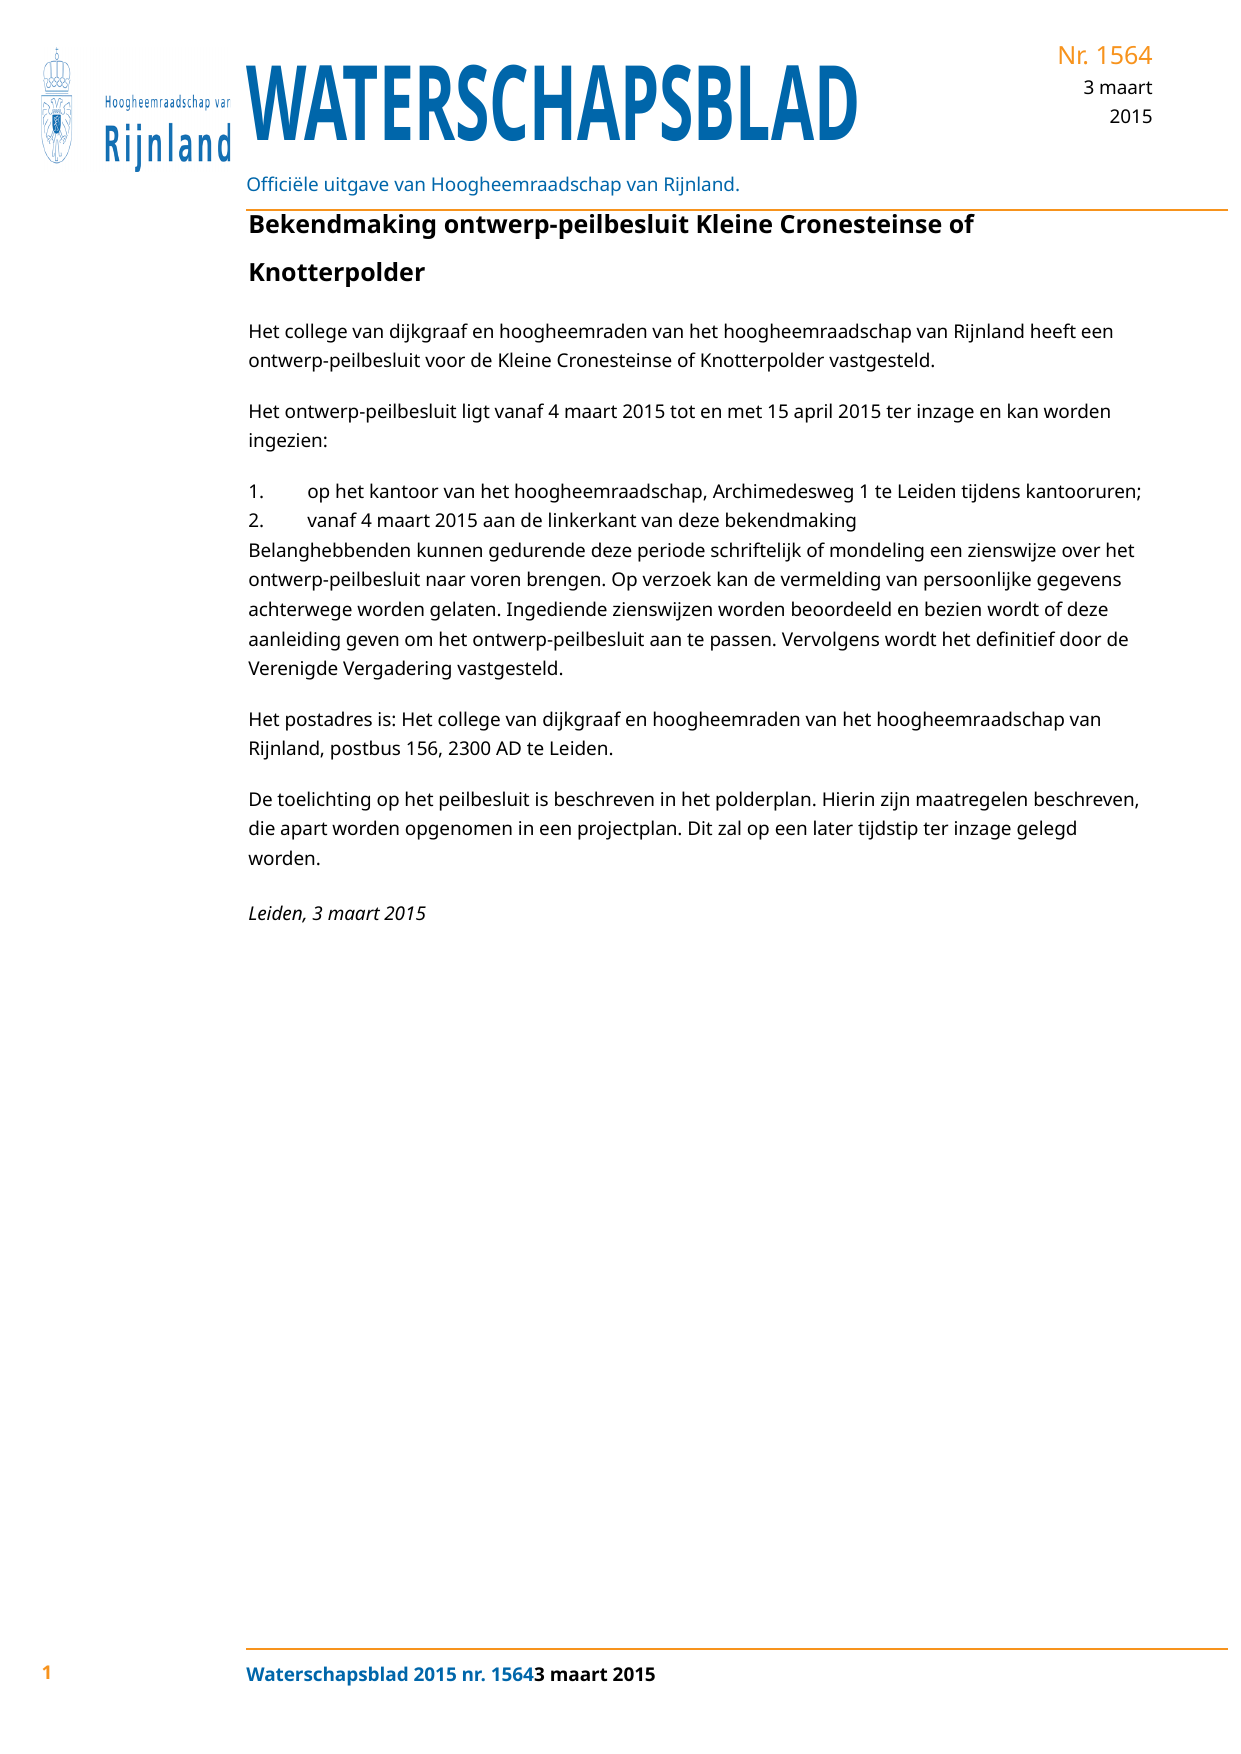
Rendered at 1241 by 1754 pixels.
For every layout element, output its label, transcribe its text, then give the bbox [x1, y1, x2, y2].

list vanaf 4 maart 2015 aan de linkerkant van deze bekendmaking [248, 507, 1152, 533]
text Het college van dijkgraaf en hoogheemraden van het hoogheemraadschap van Rijnland heeft een ontwerp-peilbesluit voor de Kleine Cronesteinse of Knotterpolder vastgesteld. [248, 318, 1152, 373]
text Leiden, 3 maart 2015 [248, 900, 1152, 926]
list op het kantoor van het hoogheemraadschap, Archimedesweg 1 te Leiden tijdens kantooruren; [248, 478, 1152, 504]
picture [41, 47, 231, 172]
text Het ontwerp-peilbesluit ligt vanaf 4 maart 2015 tot en met 15 april 2015 ter inzage en kan worden ingezien: [248, 398, 1152, 453]
text Het postadres is: Het college van dijkgraaf en hoogheemraden van het hoogheemraadschap van Rijnland, postbus 156, 2300 AD te Leiden. [248, 706, 1152, 761]
text Belanghebbenden kunnen gedurende deze periode schriftelijk of mondeling een zienswijze over het ontwerp-peilbesluit naar voren brengen. Op verzoek kan de vermelding van persoonlijke gegevens achterwege worden gelaten. Ingediende zienswijzen worden beoordeeld en bezien wordt of deze aanleiding geven om het ontwerp-peilbesluit aan te passen. Vervolgens wordt het definitief door de Verenigde Vergadering vastgesteld. [248, 537, 1152, 681]
text Bekendmaking ontwerp-peilbesluit Kleine Cronesteinse of Knotterpolder [248, 211, 1152, 288]
text De toelichting op het peilbesluit is beschreven in het polderplan. Hierin zijn maatregelen beschreven, die apart worden opgenomen in een projectplan. Dit zal op een later tijdstip ter inzage gelegd worden. [248, 786, 1152, 871]
